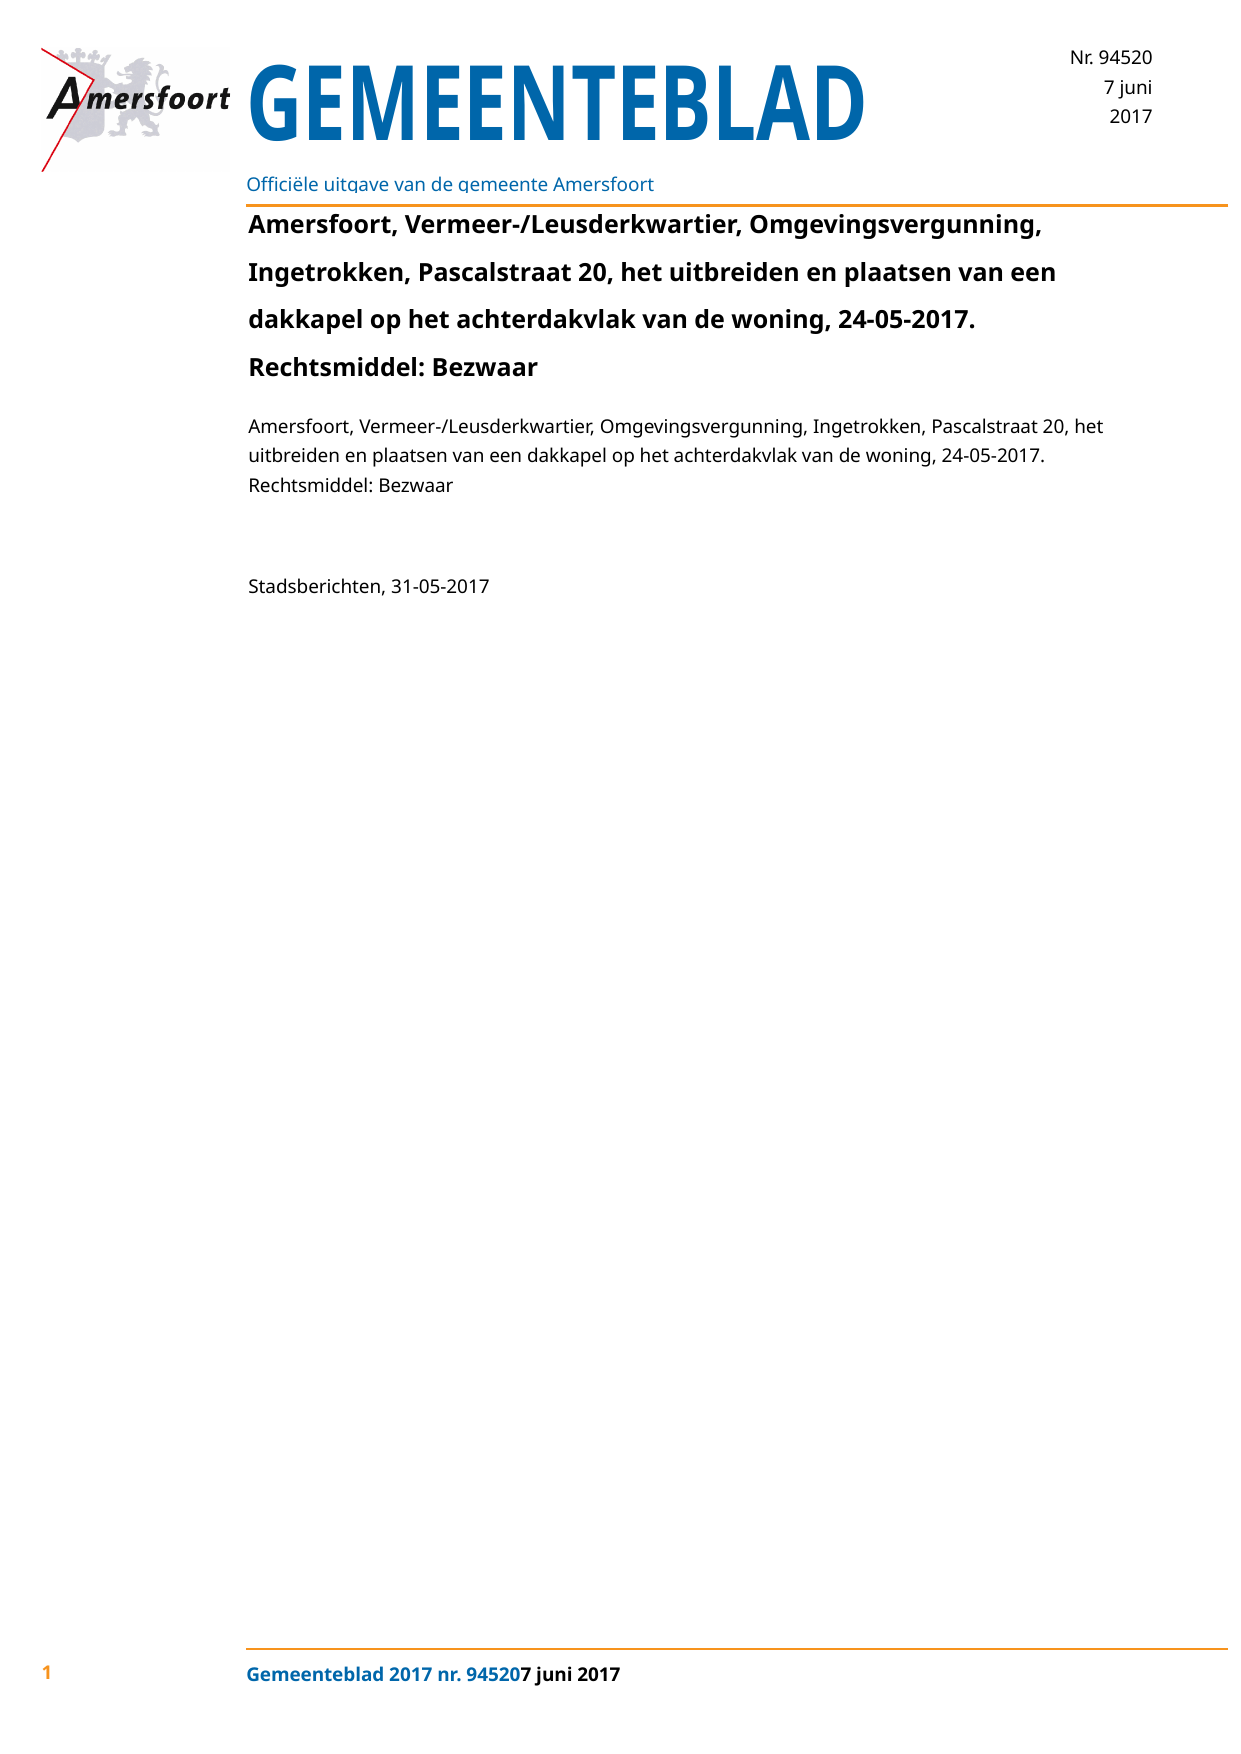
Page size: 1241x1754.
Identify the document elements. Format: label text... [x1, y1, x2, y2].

picture [41, 47, 231, 172]
text Amersfoort, Vermeer-/Leusderkwartier, Omgevingsvergunning, Ingetrokken, Pascalstraat 20, het uitbreiden en plaatsen van een dakkapel op het achterdakvlak van de woning, 24-05-2017. Rechtsmiddel: Bezwaar [248, 413, 1152, 498]
text Amersfoort, Vermeer-/Leusderkwartier, Omgevingsvergunning, Ingetrokken, Pascalstraat 20, het uitbreiden en plaatsen van een dakkapel op het achterdakvlak van de woning, 24-05-2017. Rechtsmiddel: Bezwaar [248, 207, 1152, 384]
text Stadsberichten, 31-05-2017 [248, 573, 1152, 599]
